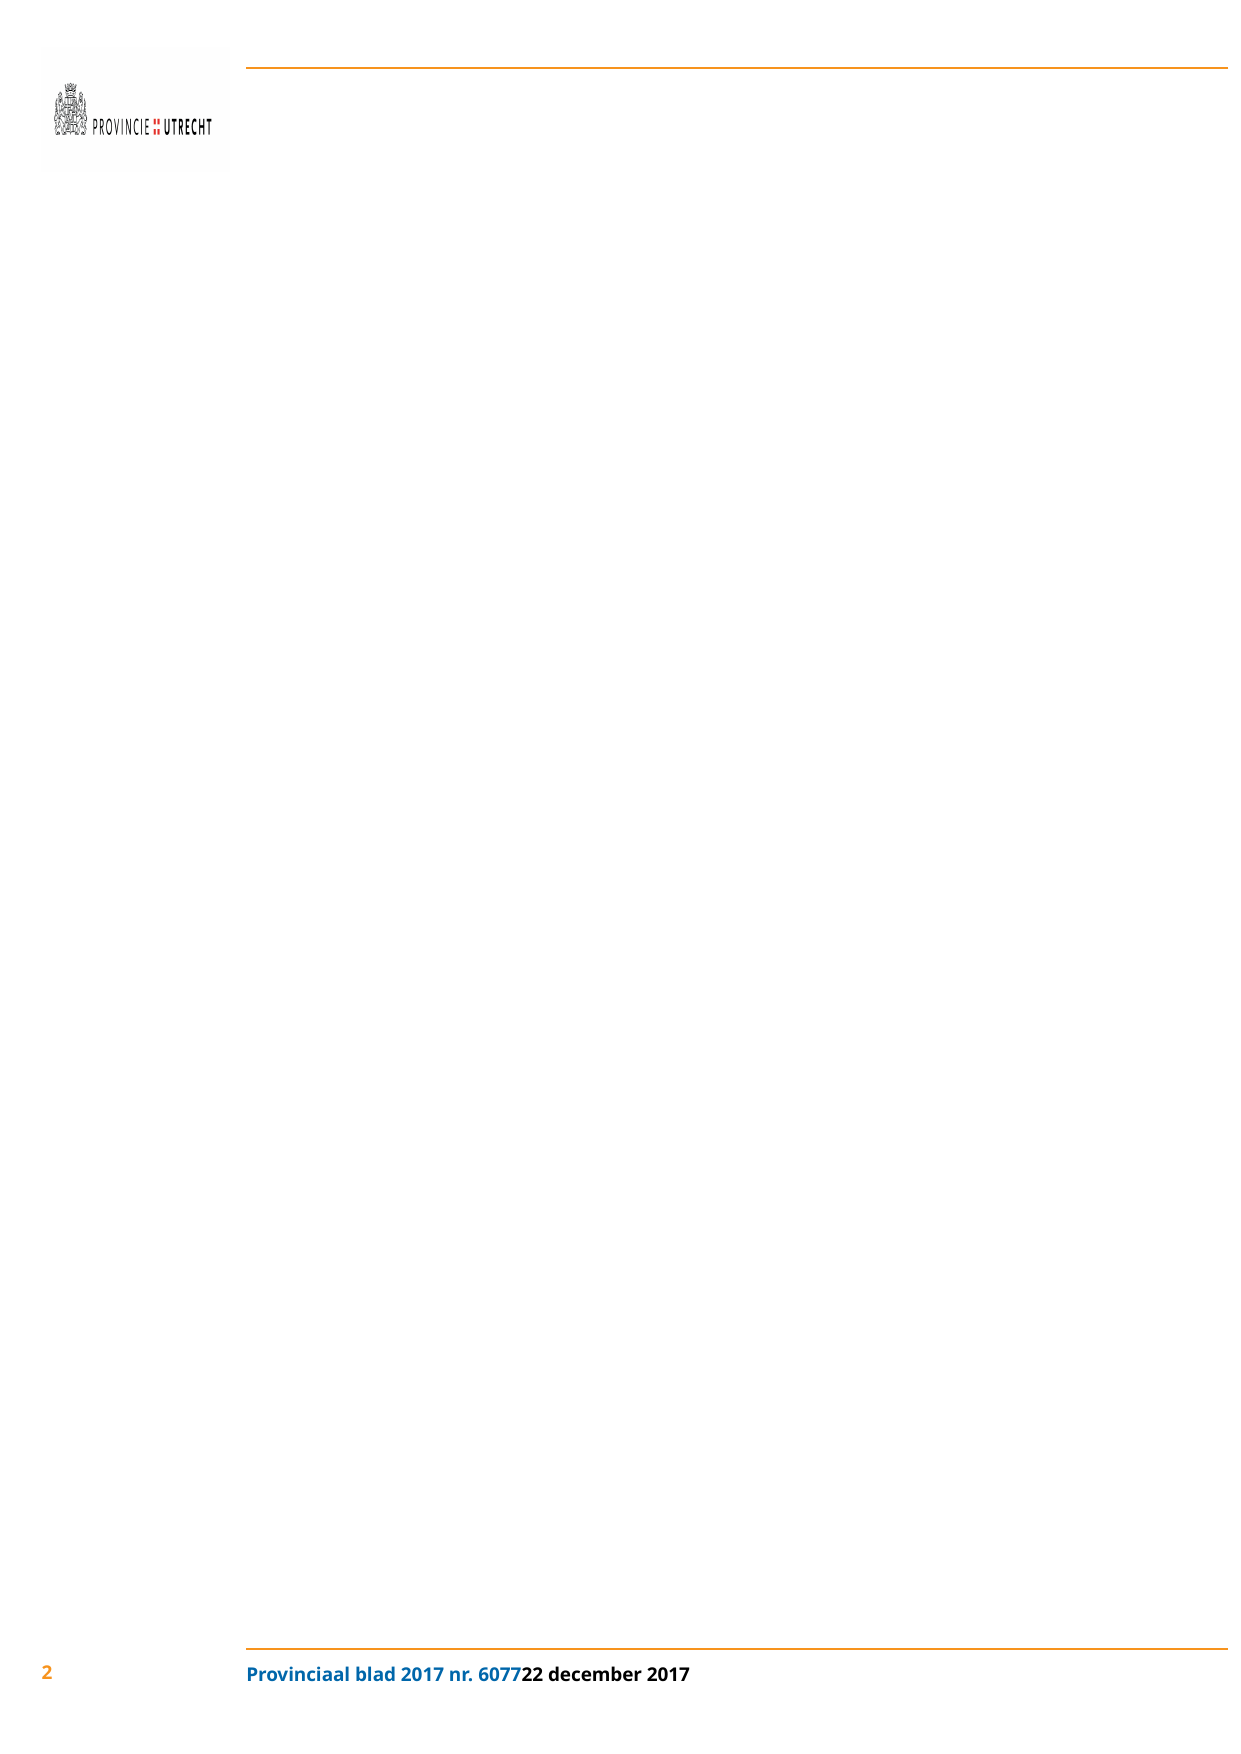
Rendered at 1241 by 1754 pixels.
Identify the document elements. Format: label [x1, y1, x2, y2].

picture [41, 47, 231, 172]
